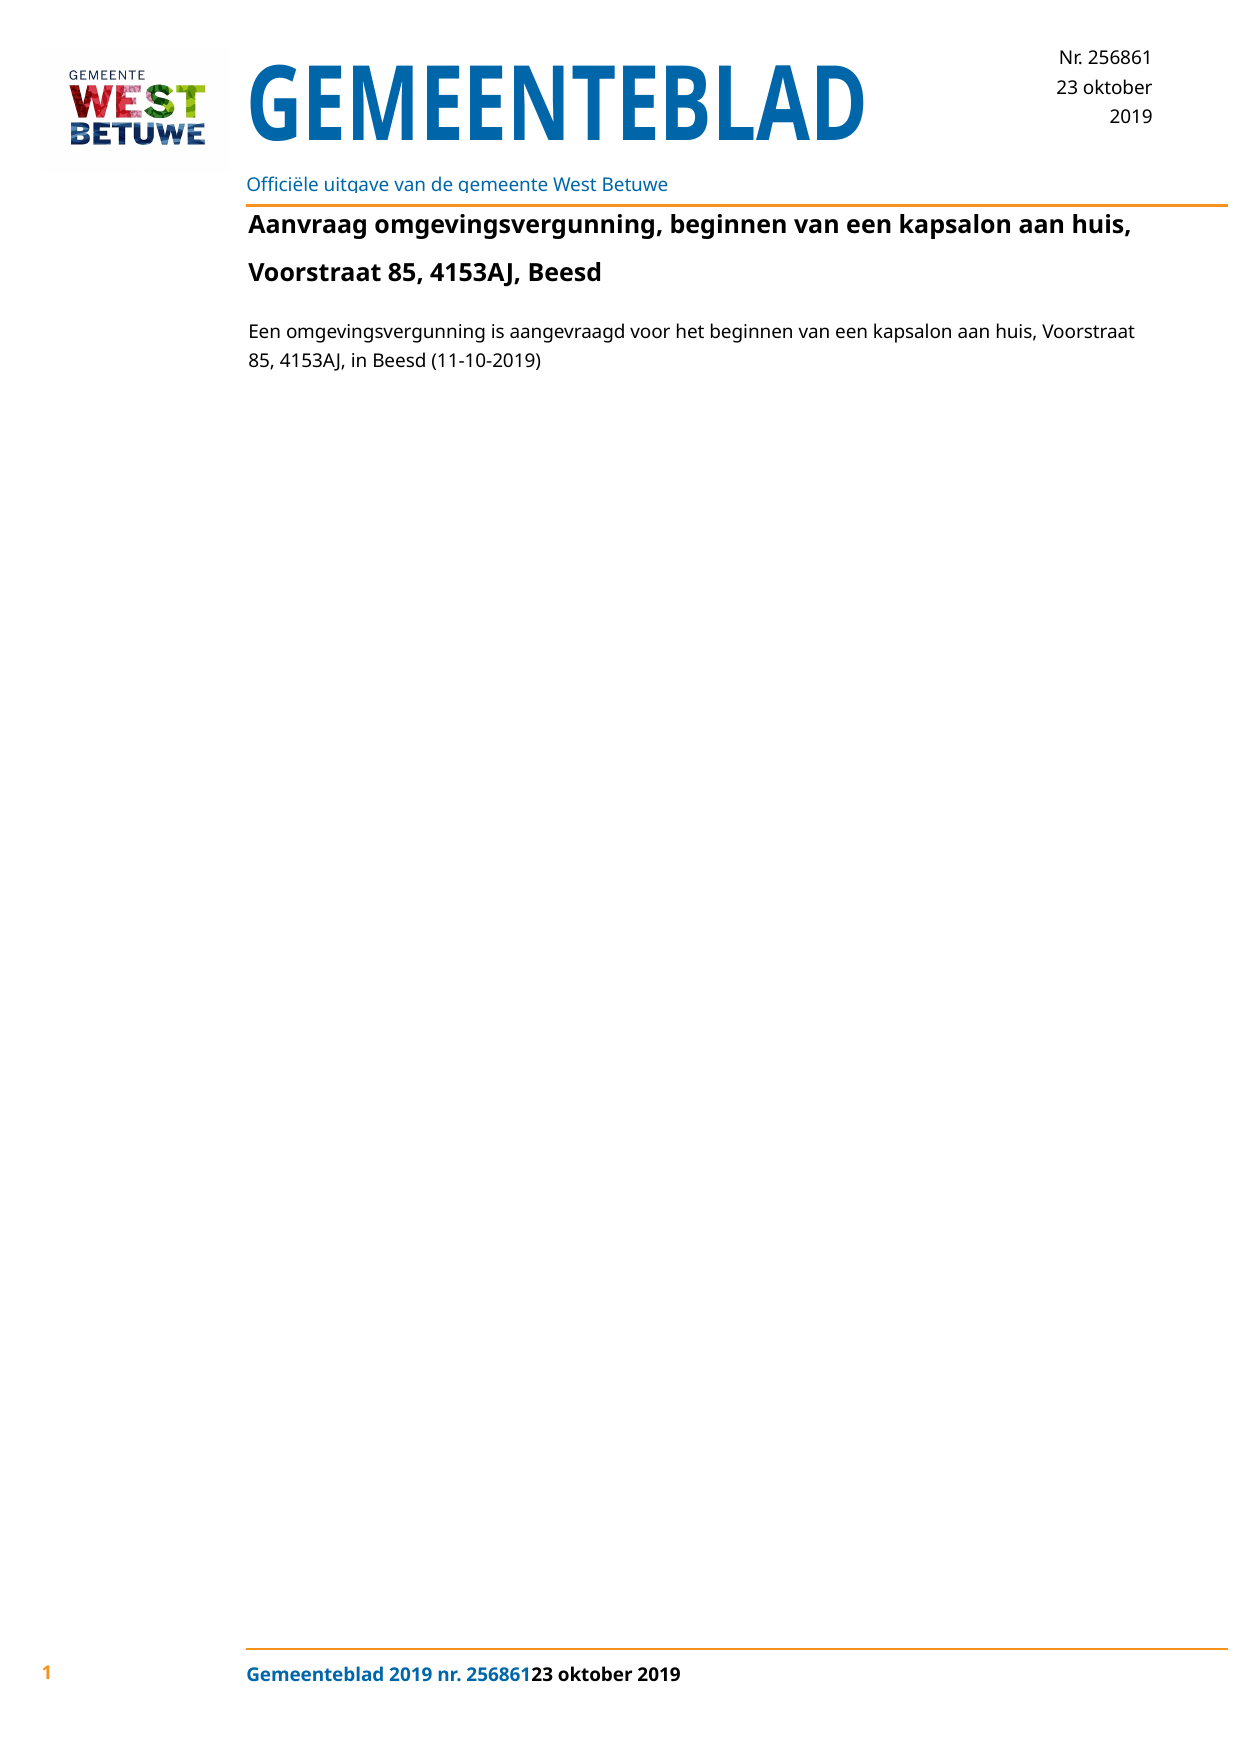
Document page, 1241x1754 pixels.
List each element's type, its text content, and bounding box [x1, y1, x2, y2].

text Een omgevingsvergunning is aangevraagd voor het beginnen van een kapsalon aan huis, Voorstraat 85, 4153AJ, in Beesd (11-10-2019) [248, 318, 1152, 373]
text Aanvraag omgevingsvergunning, beginnen van een kapsalon aan huis, Voorstraat 85, 4153AJ, Beesd [248, 207, 1152, 288]
picture [41, 47, 231, 172]
